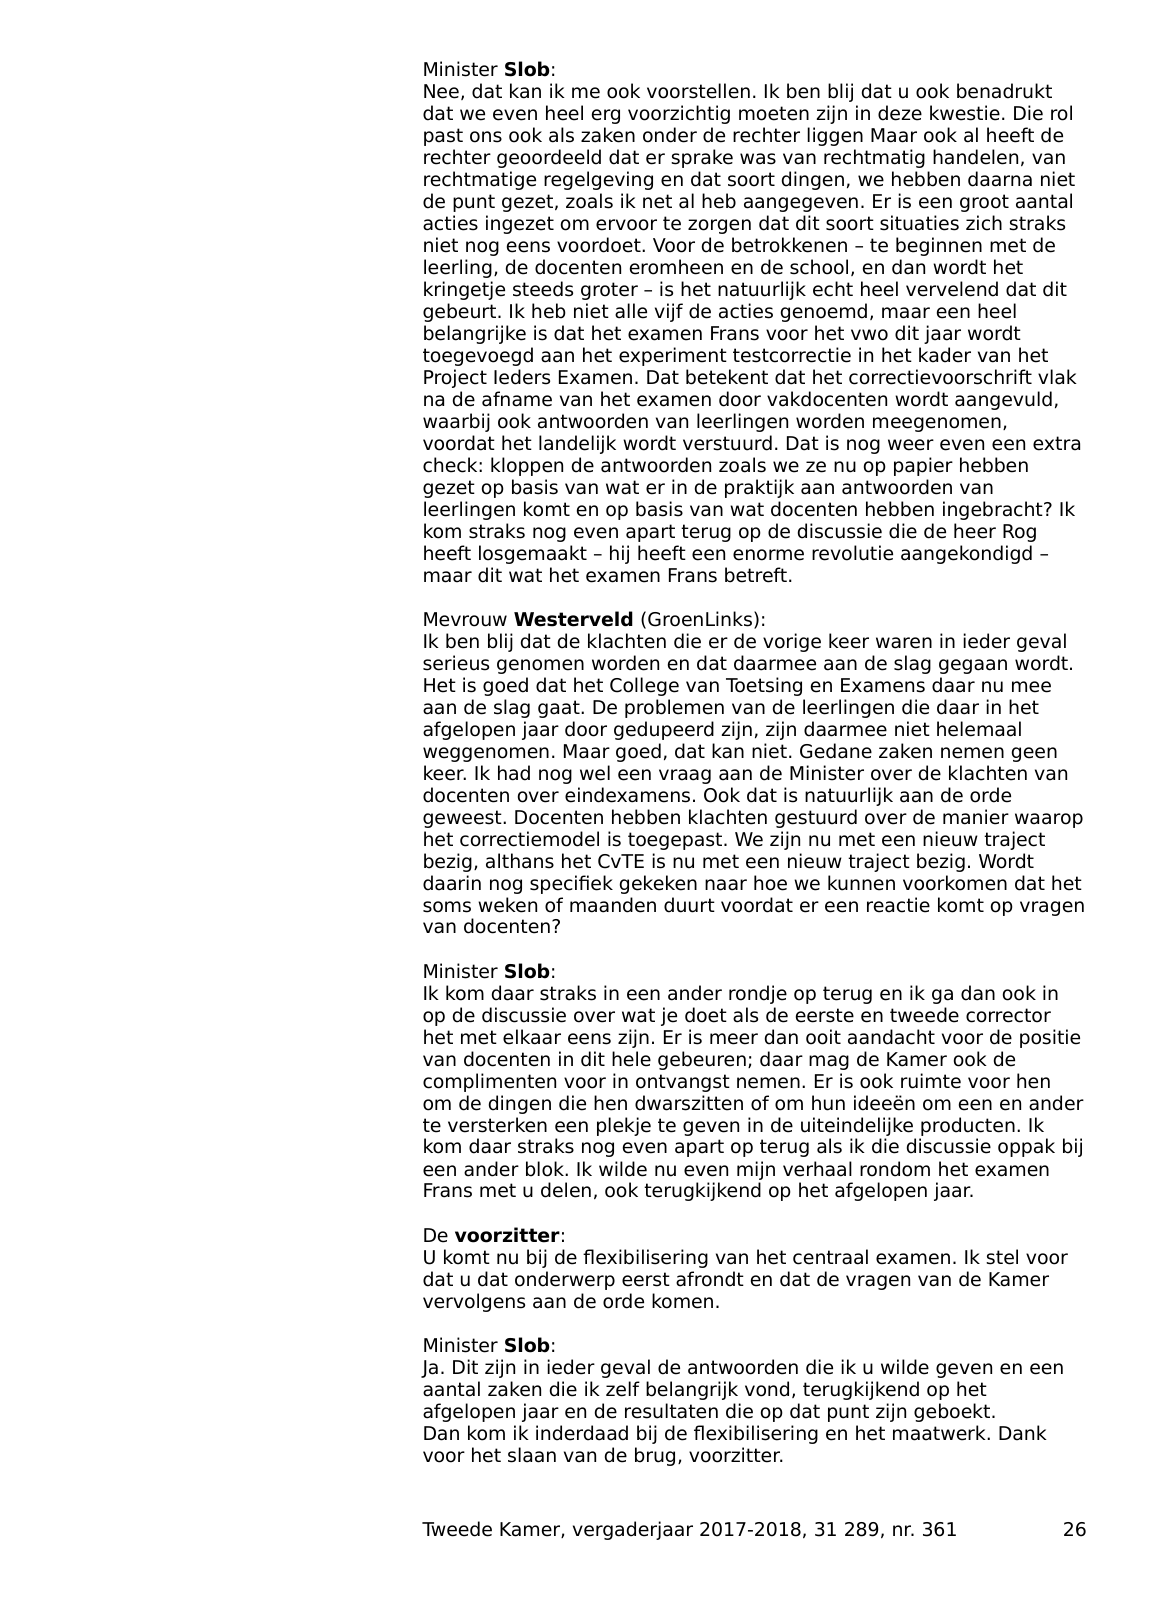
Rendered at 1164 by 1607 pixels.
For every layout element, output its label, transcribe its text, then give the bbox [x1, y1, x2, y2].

text Mevrouw Westerveld (GroenLinks): [422, 609, 1087, 631]
text Minister Slob: [422, 961, 1087, 983]
text Dan kom ik inderdaad bij de flexibilisering en het maatwerk. Dank voor het slaan van de brug, voorzitter. [422, 1423, 1087, 1467]
text Minister Slob: [422, 59, 1087, 81]
text De voorzitter: [422, 1224, 1087, 1247]
text Ik kom daar straks in een ander rondje op terug en ik ga dan ook in op de discussie over wat je doet als de eerste en tweede corrector het met elkaar eens zijn. Er is meer dan ooit aandacht voor de positie van docenten in dit hele gebeuren; daar mag de Kamer ook de complimenten voor in ontvangst nemen. Er is ook ruimte voor hen om de dingen die hen dwarszitten of om hun ideeën om een en ander te versterken een plekje te geven in de uiteindelijke producten. Ik kom daar straks nog even apart op terug als ik die discussie oppak bij een ander blok. Ik wilde nu even mijn verhaal rondom het examen Frans met u delen, ook terugkijkend op het afgelopen jaar. [422, 983, 1087, 1202]
text Minister Slob: [422, 1335, 1087, 1357]
text Nee, dat kan ik me ook voorstellen. Ik ben blij dat u ook benadrukt dat we even heel erg voorzichtig moeten zijn in deze kwestie. Die rol past ons ook als zaken onder de rechter liggen Maar ook al heeft de rechter geoordeeld dat er sprake was van rechtmatig handelen, van rechtmatige regelgeving en dat soort dingen, we hebben daarna niet de punt gezet, zoals ik net al heb aangegeven. Er is een groot aantal acties ingezet om ervoor te zorgen dat dit soort situaties zich straks niet nog eens voordoet. Voor de betrokkenen – te beginnen met de leerling, de docenten eromheen en de school, en dan wordt het kringetje steeds groter – is het natuurlijk echt heel vervelend dat dit gebeurt. Ik heb niet alle vijf de acties genoemd, maar een heel belangrijke is dat het examen Frans voor het vwo dit jaar wordt toegevoegd aan het experiment testcorrectie in het kader van het Project Ieders Examen. Dat betekent dat het correctievoorschrift vlak na de afname van het examen door vakdocenten wordt aangevuld, waarbij ook antwoorden van leerlingen worden meegenomen, voordat het landelijk wordt verstuurd. Dat is nog weer even een extra check: kloppen de antwoorden zoals we ze nu op papier hebben gezet op basis van wat er in de praktijk aan antwoorden van leerlingen komt en op basis van wat docenten hebben ingebracht? Ik kom straks nog even apart terug op de discussie die de heer Rog heeft losgemaakt – hij heeft een enorme revolutie aangekondigd – maar dit wat het examen Frans betreft. [422, 81, 1087, 587]
text Ik ben blij dat de klachten die er de vorige keer waren in ieder geval serieus genomen worden en dat daarmee aan de slag gegaan wordt. Het is goed dat het College van Toetsing en Examens daar nu mee aan de slag gaat. De problemen van de leerlingen die daar in het afgelopen jaar door gedupeerd zijn, zijn daarmee niet helemaal weggenomen. Maar goed, dat kan niet. Gedane zaken nemen geen keer. Ik had nog wel een vraag aan de Minister over de klachten van docenten over eindexamens. Ook dat is natuurlijk aan de orde geweest. Docenten hebben klachten gestuurd over de manier waarop het correctiemodel is toegepast. We zijn nu met een nieuw traject bezig, althans het CvTE is nu met een nieuw traject bezig. Wordt daarin nog specifiek gekeken naar hoe we kunnen voorkomen dat het soms weken of maanden duurt voordat er een reactie komt op vragen van docenten? [422, 631, 1087, 938]
text Ja. Dit zijn in ieder geval de antwoorden die ik u wilde geven en een aantal zaken die ik zelf belangrijk vond, terugkijkend op het afgelopen jaar en de resultaten die op dat punt zijn geboekt. [422, 1357, 1087, 1423]
text U komt nu bij de flexibilisering van het centraal examen. Ik stel voor dat u dat onderwerp eerst afrondt en dat de vragen van de Kamer vervolgens aan de orde komen. [422, 1247, 1087, 1312]
